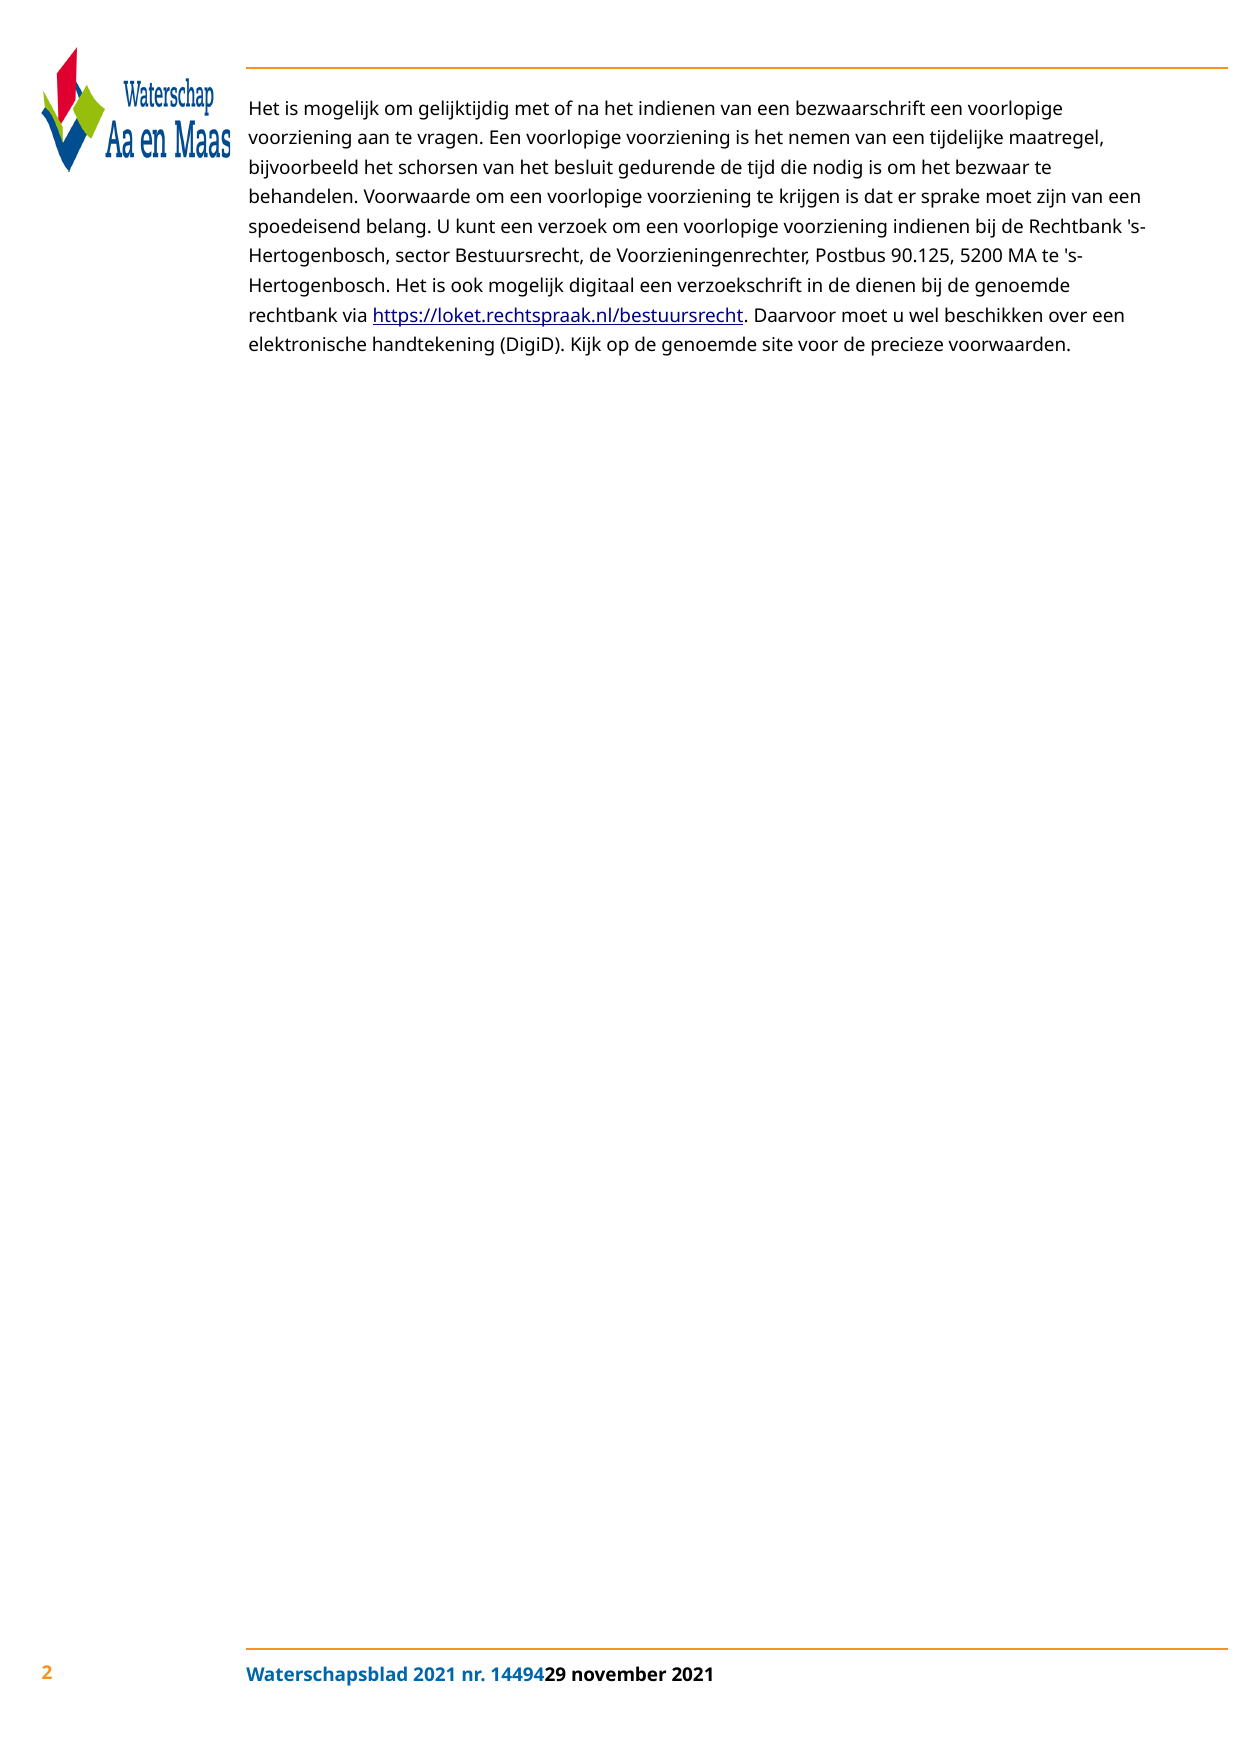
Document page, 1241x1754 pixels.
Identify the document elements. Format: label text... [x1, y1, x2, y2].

text Het is mogelijk om gelijktijdig met of na het indienen van een bezwaarschrift een voorlopige voorziening aan te vragen. Een voorlopige voorziening is het nemen van een tijdelijke maatregel, bijvoorbeeld het schorsen van het besluit gedurende de tijd die nodig is om het bezwaar te behandelen. Voorwaarde om een voorlopige voorziening te krijgen is dat er sprake moet zijn van een spoedeisend belang. U kunt een verzoek om een voorlopige voorziening indienen bij de Rechtbank 's-Hertogenbosch, sector Bestuursrecht, de Voorzieningenrechter, Postbus 90.125, 5200 MA te 's-Hertogenbosch. Het is ook mogelijk digitaal een verzoekschrift in de dienen bij de genoemde rechtbank via https://loket.rechtspraak.nl/bestuursrecht. Daarvoor moet u wel beschikken over een elektronische handtekening (DigiD). Kijk op de genoemde site voor de precieze voorwaarden. [248, 95, 1152, 357]
picture [41, 47, 231, 172]
